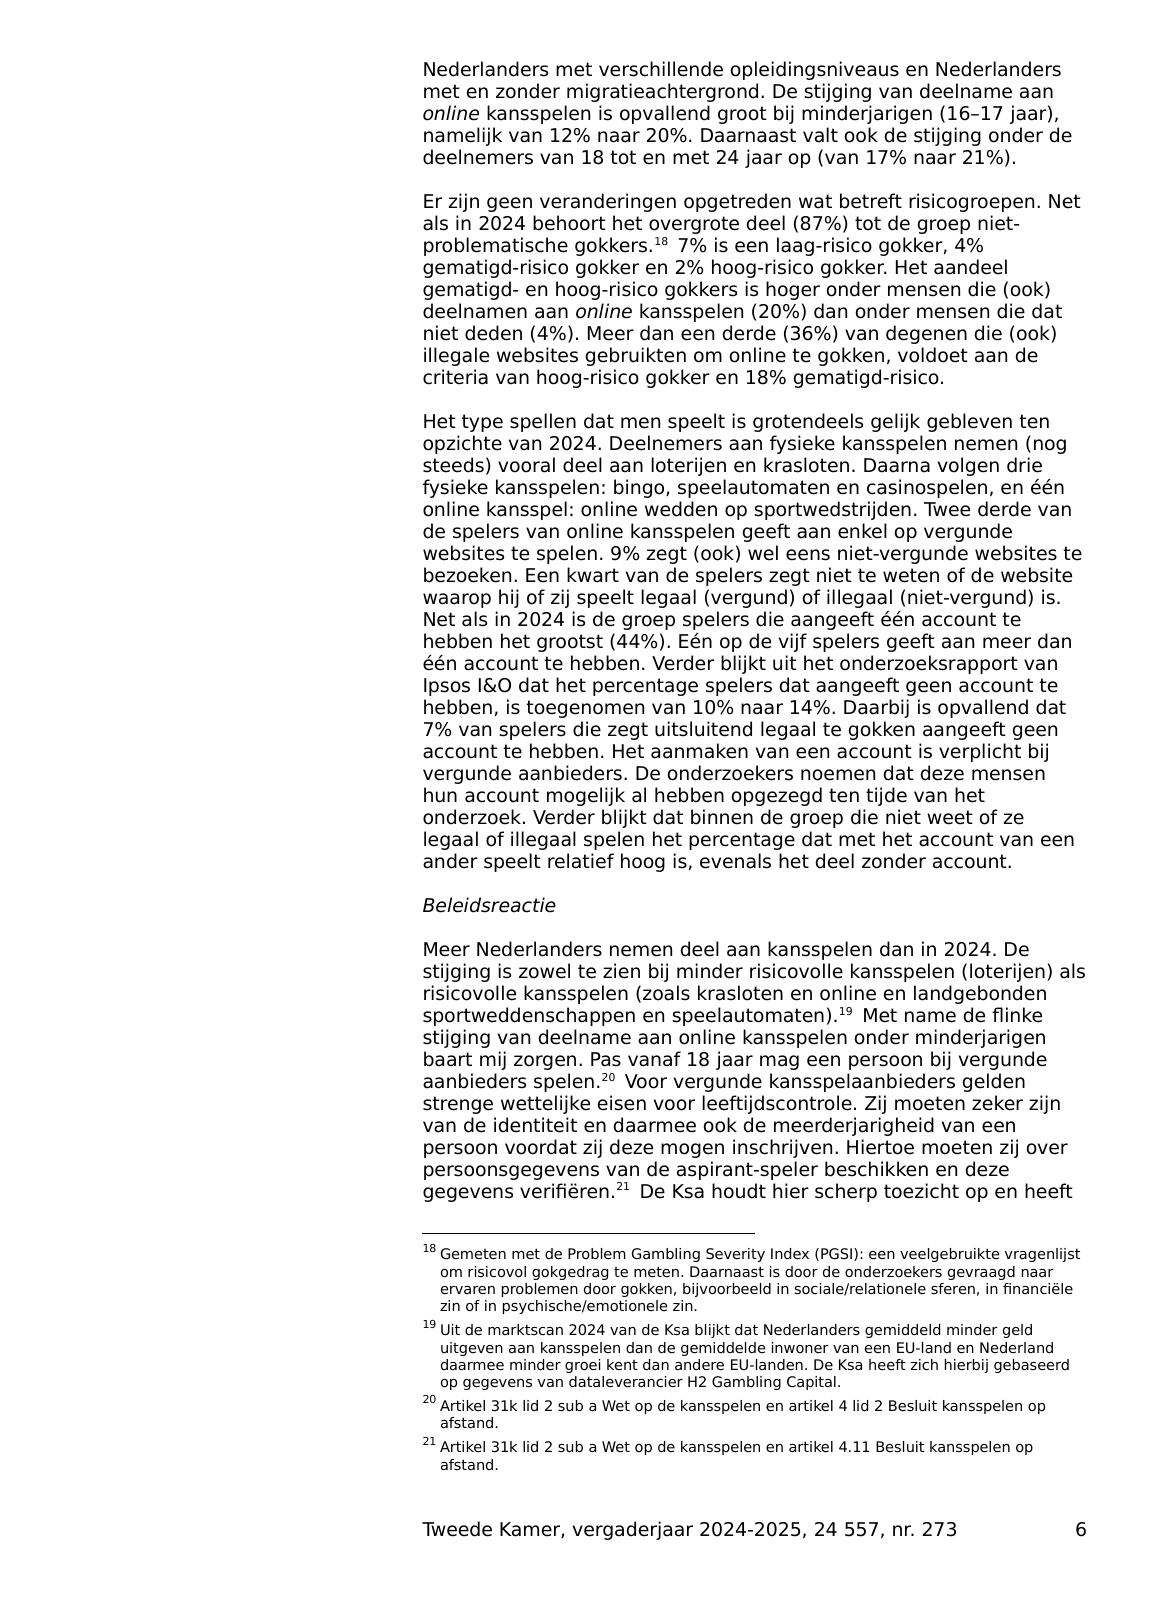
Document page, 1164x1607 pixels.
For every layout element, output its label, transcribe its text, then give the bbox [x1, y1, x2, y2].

text Het type spellen dat men speelt is grotendeels gelijk gebleven ten opzichte van 2024. Deelnemers aan fysieke kansspelen nemen (nog steeds) vooral deel aan loterijen en krasloten. Daarna volgen drie fysieke kansspelen: bingo, speelautomaten en casinospelen, en één online kansspel: online wedden op sportwedstrijden. Twee derde van de spelers van online kansspelen geeft aan enkel op vergunde websites te spelen. 9% zegt (ook) wel eens niet-vergunde websites te bezoeken. Een kwart van de spelers zegt niet te weten of de website waarop hij of zij speelt legaal (vergund) of illegaal (niet-vergund) is. Net als in 2024 is de groep spelers die aangeeft één account te hebben het grootst (44%). Eén op de vijf spelers geeft aan meer dan één account te hebben. Verder blijkt uit het onderzoeksrapport van Ipsos I&O dat het percentage spelers dat aangeeft geen account te hebben, is toegenomen van 10% naar 14%. Daarbij is opvallend dat 7% van spelers die zegt uitsluitend legaal te gokken aangeeft geen account te hebben. Het aanmaken van een account is verplicht bij vergunde aanbieders. De onderzoekers noemen dat deze mensen hun account mogelijk al hebben opgezegd ten tijde van het onderzoek. Verder blijkt dat binnen de groep die niet weet of ze legaal of illegaal spelen het percentage dat met het account van een ander speelt relatief hoog is, evenals het deel zonder account. [422, 411, 1087, 873]
text Er zijn geen veranderingen opgetreden wat betreft risicogroepen. Net als in 2024 behoort het overgrote deel (87%) tot de groep niet-problematische gokkers. 7% is een laag-risico gokker, 4% gematigd-risico gokker en 2% hoog-risico gokker. Het aandeel gematigd- en hoog-risico gokkers is hoger onder mensen die (ook) deelnamen aan online kansspelen (20%) dan onder mensen die dat niet deden (4%). Meer dan een derde (36%) van degenen die (ook) illegale websites gebruikten om online te gokken, voldoet aan de criteria van hoog-risico gokker en 18% gematigd-risico. [422, 191, 1087, 389]
text Nederlanders met verschillende opleidingsniveaus en Nederlanders met en zonder migratieachtergrond. De stijging van deelname aan online kansspelen is opvallend groot bij minderjarigen (16–17 jaar), namelijk van 12% naar 20%. Daarnaast valt ook de stijging onder de deelnemers van 18 tot en met 24 jaar op (van 17% naar 21%). [422, 59, 1087, 169]
text Artikel 31k lid 2 sub a Wet op de kansspelen en artikel 4.11 Besluit kansspelen op afstand. [422, 1435, 1087, 1474]
subtitle Beleidsreactie [422, 895, 1087, 917]
text Gemeten met de Problem Gambling Severity Index (PGSI): een veelgebruikte vragenlijst om risicovol gokgedrag te meten. Daarnaast is door de onderzoekers gevraagd naar ervaren problemen door gokken, bijvoorbeeld in sociale/relationele sferen, in financiële zin of in psychische/emotionele zin. [422, 1242, 1087, 1315]
text Artikel 31k lid 2 sub a Wet op de kansspelen en artikel 4 lid 2 Besluit kansspelen op afstand. [422, 1393, 1087, 1432]
text Meer Nederlanders nemen deel aan kansspelen dan in 2024. De stijging is zowel te zien bij minder risicovolle kansspelen (loterijen) als risicovolle kansspelen (zoals krasloten en online en landgebonden sportweddenschappen en speelautomaten). Met name de flinke stijging van deelname aan online kansspelen onder minderjarigen baart mij zorgen. Pas vanaf 18 jaar mag een persoon bij vergunde aanbieders spelen. Voor vergunde kansspelaanbieders gelden strenge wettelijke eisen voor leeftijdscontrole. Zij moeten zeker zijn van de identiteit en daarmee ook de meerderjarigheid van een persoon voordat zij deze mogen inschrijven. Hiertoe moeten zij over persoonsgegevens van de aspirant-speler beschikken en deze gegevens verifiëren. De Ksa houdt hier scherp toezicht op en heeft [422, 939, 1087, 1203]
text Uit de marktscan 2024 van de Ksa blijkt dat Nederlanders gemiddeld minder geld uitgeven aan kansspelen dan de gemiddelde inwoner van een EU-land en Nederland daarmee minder groei kent dan andere EU-landen. De Ksa heeft zich hierbij gebaseerd op gegevens van dataleverancier H2 Gambling Capital. [422, 1318, 1087, 1391]
